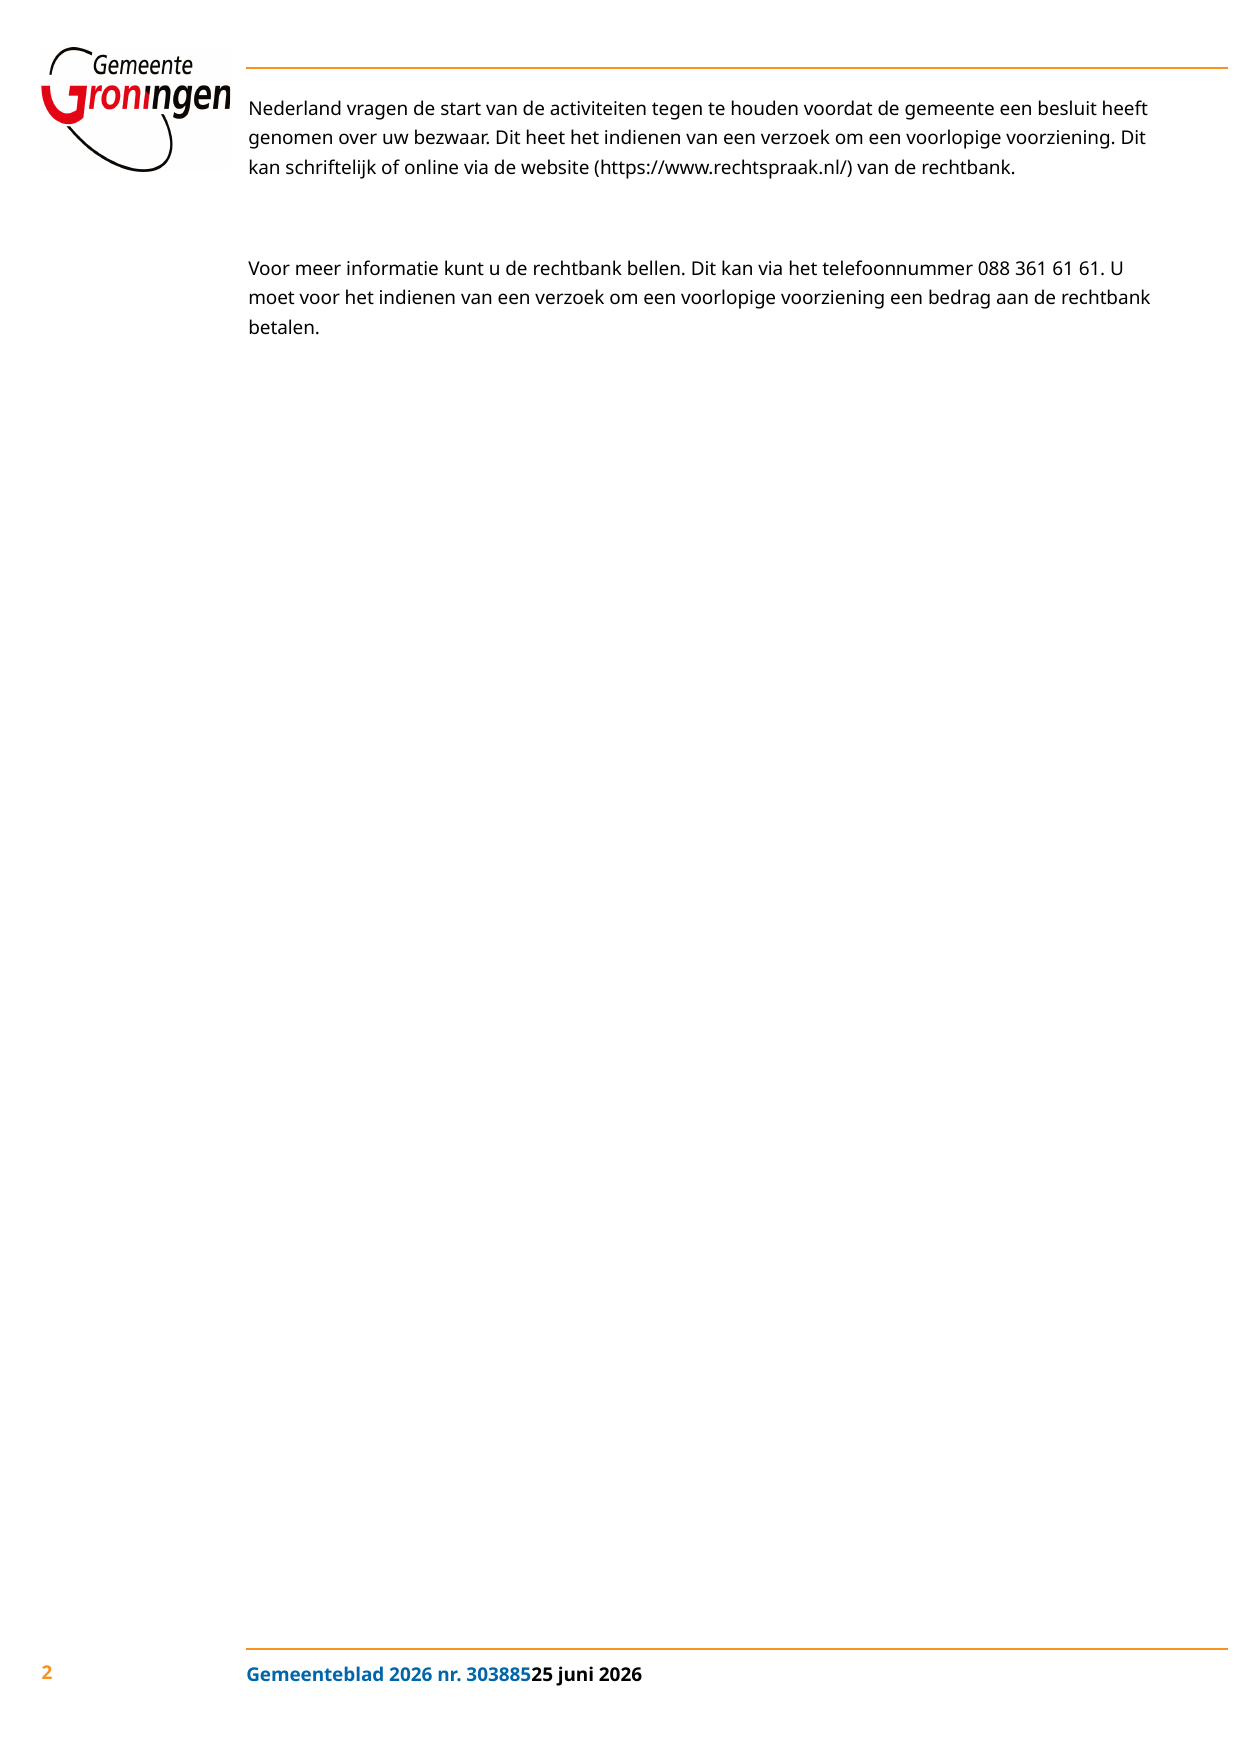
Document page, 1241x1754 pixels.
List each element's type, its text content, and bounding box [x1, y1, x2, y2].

picture [41, 47, 231, 172]
text Voor meer informatie kunt u de rechtbank bellen. Dit kan via het telefoonnummer 088 361 61 61. U moet voor het indienen van een verzoek om een voorlopige voorziening een bedrag aan de rechtbank betalen. [248, 255, 1152, 340]
text Nederland vragen de start van de activiteiten tegen te houden voordat de gemeente een besluit heeft genomen over uw bezwaar. Dit heet het indienen van een verzoek om een voorlopige voorziening. Dit kan schriftelijk of online via de website (https://www.rechtspraak.nl/) van de rechtbank. [248, 95, 1152, 180]
